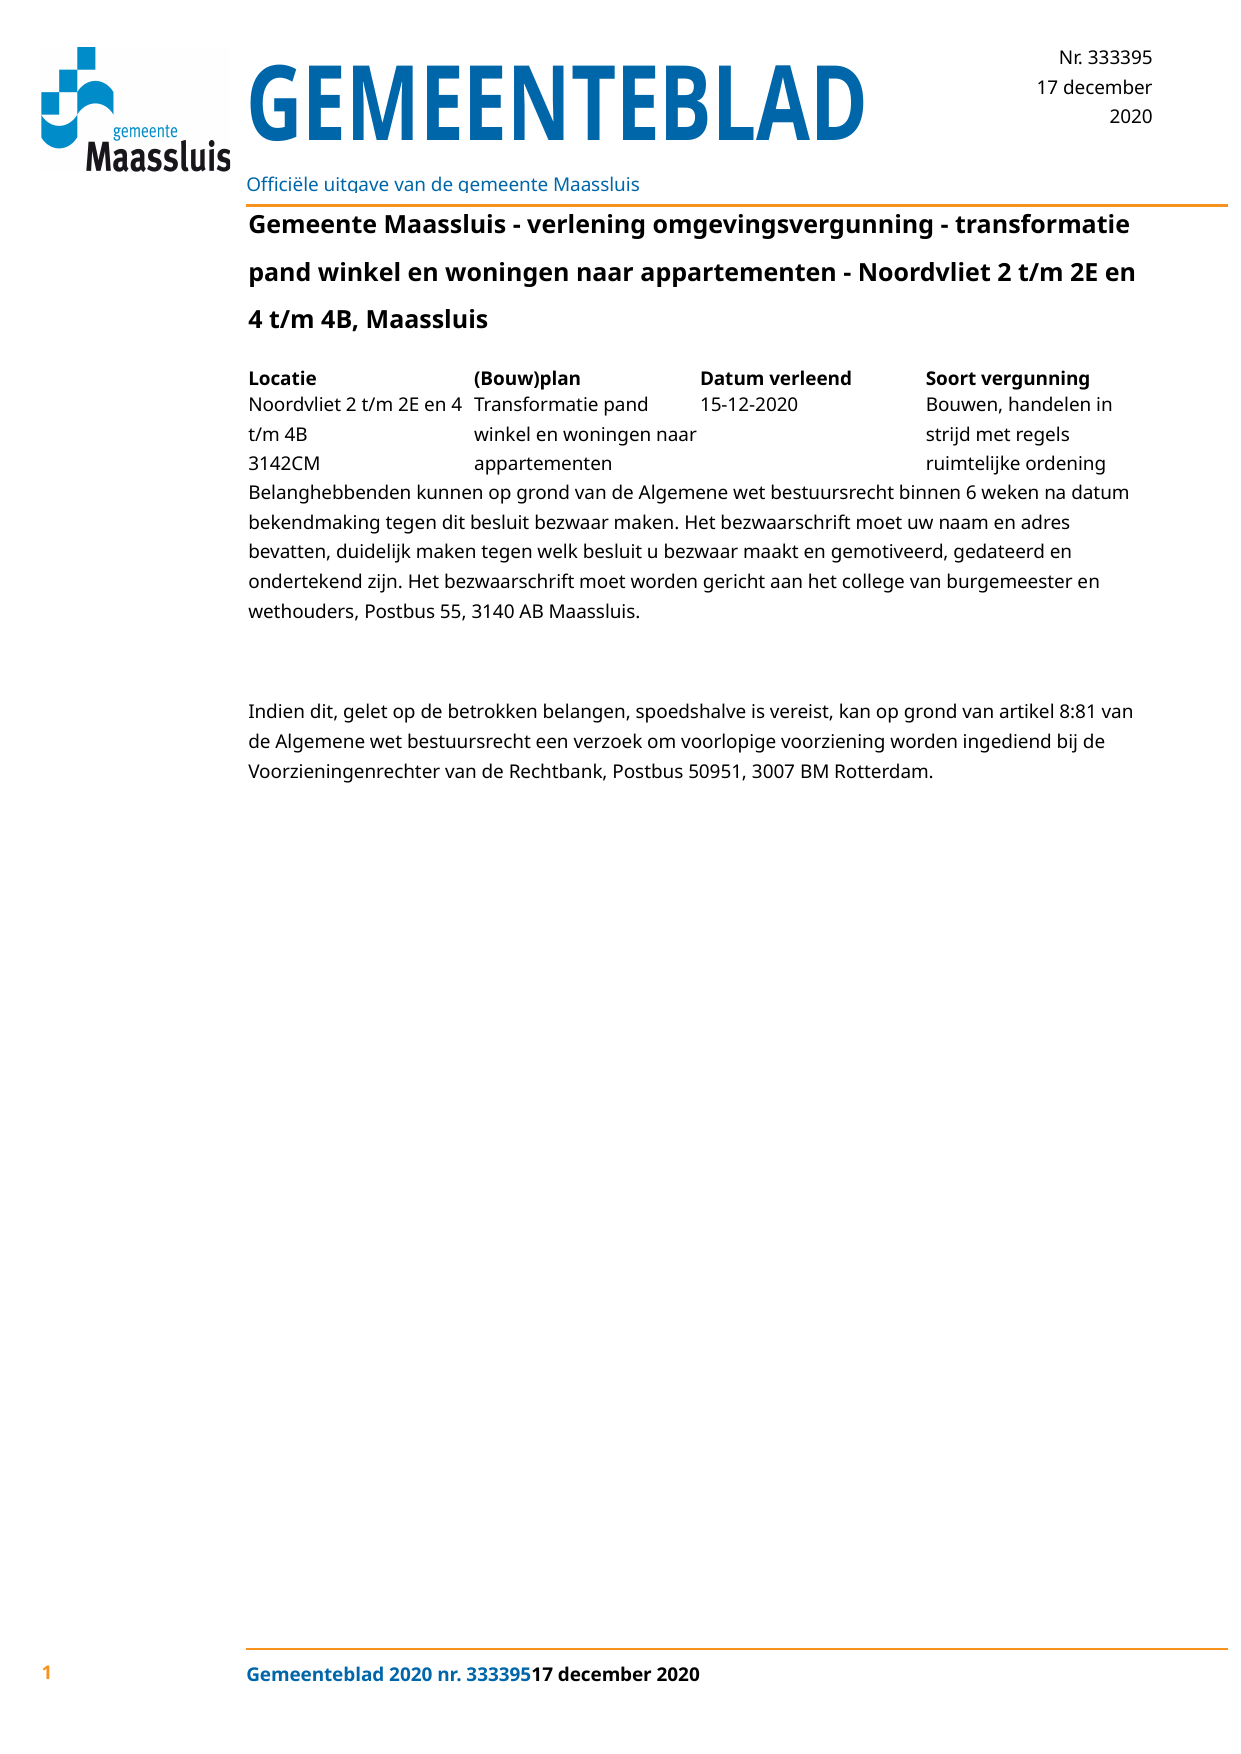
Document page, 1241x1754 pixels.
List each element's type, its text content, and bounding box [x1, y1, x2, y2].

table_cell Bouwen, handelen in strijd met regels ruimtelijke ordening [926, 391, 1152, 476]
text Gemeente Maassluis - verlening omgevingsvergunning - transformatie pand winkel en woningen naar appartementen - Noordvliet 2 t/m 2E en 4 t/m 4B, Maassluis [248, 207, 1152, 336]
picture [41, 47, 231, 172]
table_cell Transformatie pand winkel en woningen naar appartementen [474, 391, 700, 476]
table_header Locatie [248, 366, 474, 391]
picture [41, 47, 77, 92]
table_header Soort vergunning [926, 366, 1152, 391]
text Belanghebbenden kunnen op grond van de Algemene wet bestuursrecht binnen 6 weken na datum bekendmaking tegen dit besluit bezwaar maken. Het bezwaarschrift moet uw naam en adres bevatten, duidelijk maken tegen welk besluit u bezwaar maakt en gemotiveerd, gedateerd en ondertekend zijn. Het bezwaarschrift moet worden gericht aan het college van burgemeester en wethouders, Postbus 55, 3140 AB Maassluis. [248, 479, 1152, 623]
table_header Datum verleend [700, 366, 926, 391]
text Indien dit, gelet op de betrokken belangen, spoedshalve is vereist, kan op grond van artikel 8:81 van de Algemene wet bestuursrecht een verzoek om voorlopige voorziening worden ingediend bij de Voorzieningenrechter van de Rechtbank, Postbus 50951, 3007 BM Rotterdam. [248, 699, 1152, 783]
table_header (Bouw)plan [474, 366, 700, 391]
table_cell Noordvliet 2 t/m 2E en 4 t/m 4B 3142CM [248, 391, 474, 476]
table_cell 15-12-2020 [700, 391, 926, 476]
